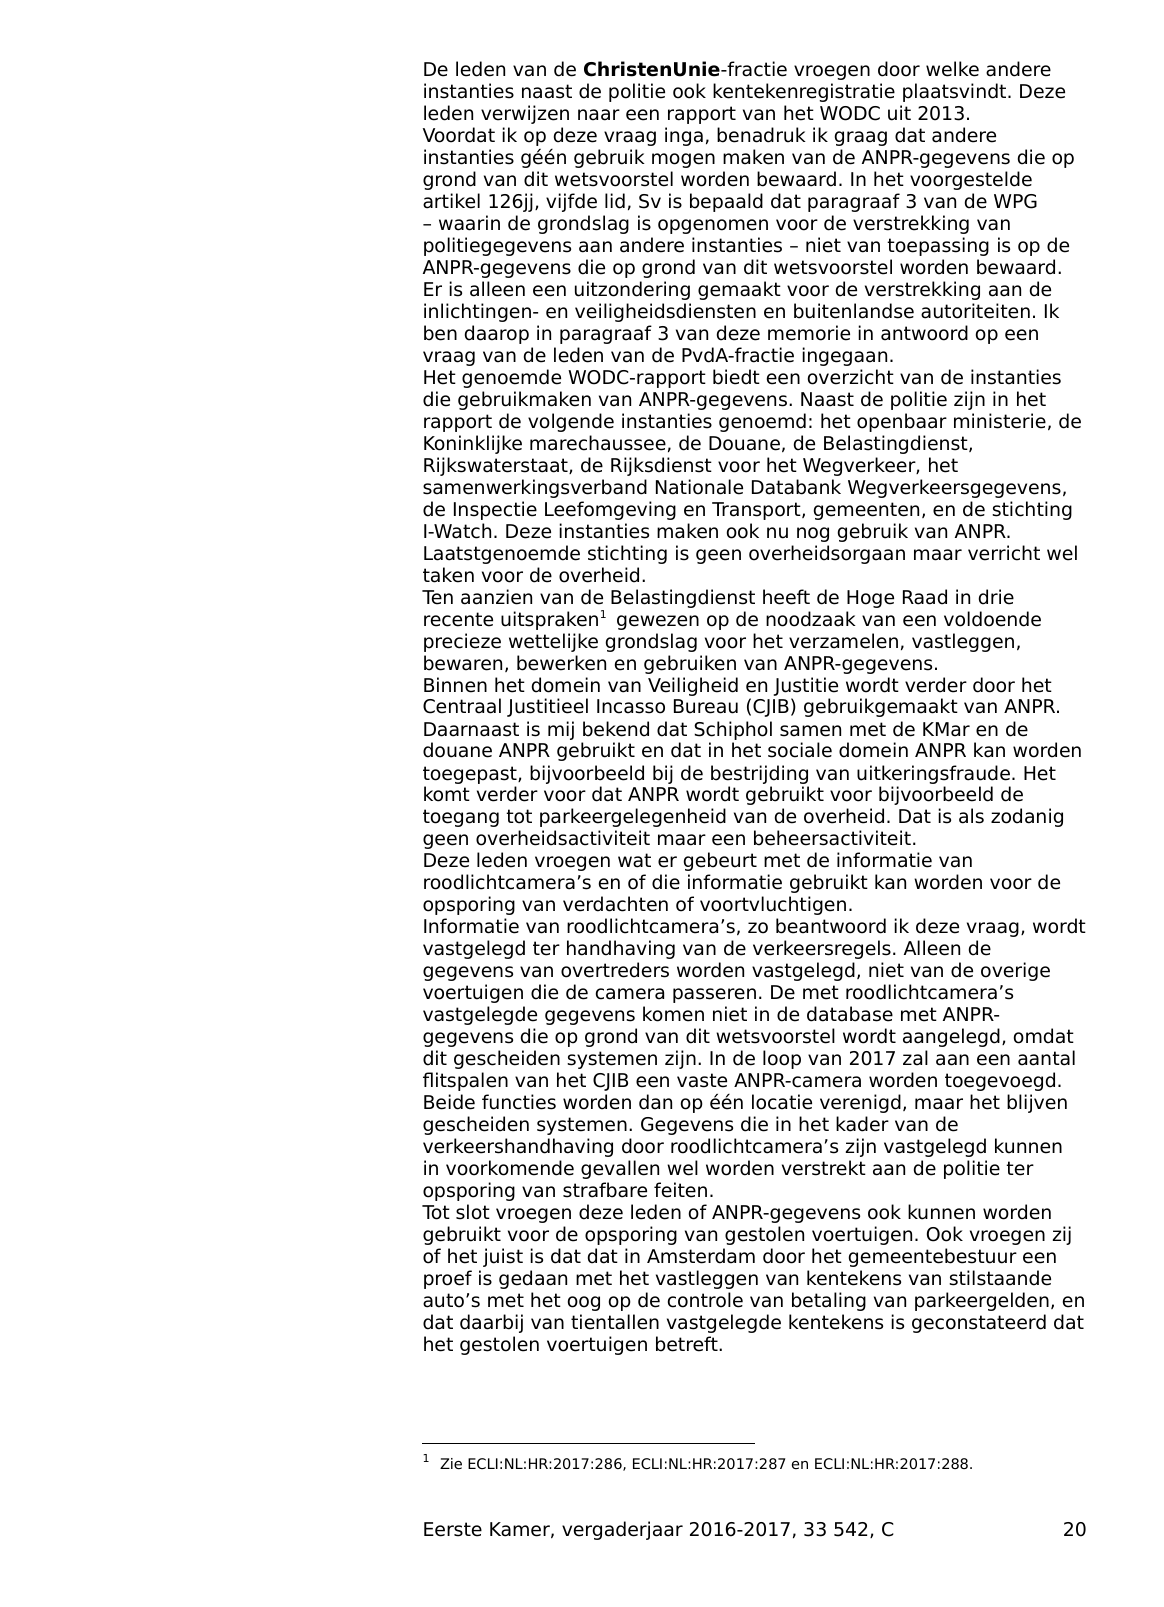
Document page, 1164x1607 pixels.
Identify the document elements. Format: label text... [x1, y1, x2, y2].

text De leden van de ChristenUnie-fractie vroegen door welke andere instanties naast de politie ook kentekenregistratie plaatsvindt. Deze leden verwijzen naar een rapport van het WODC uit 2013. [422, 59, 1087, 125]
text Zie ECLI:NL:HR:2017:286, ECLI:NL:HR:2017:287 en ECLI:NL:HR:2017:288. [422, 1452, 1087, 1474]
text Deze leden vroegen wat er gebeurt met de informatie van roodlichtcamera’s en of die informatie gebruikt kan worden voor de opsporing van verdachten of voortvluchtigen. [422, 850, 1087, 916]
text Informatie van roodlichtcamera’s, zo beantwoord ik deze vraag, wordt vastgelegd ter handhaving van de verkeersregels. Alleen de gegevens van overtreders worden vastgelegd, niet van de overige voertuigen die de camera passeren. De met roodlichtcamera’s vastgelegde gegevens komen niet in de database met ANPR-gegevens die op grond van dit wetsvoorstel wordt aangelegd, omdat dit gescheiden systemen zijn. In de loop van 2017 zal aan een aantal flitspalen van het CJIB een vaste ANPR-camera worden toegevoegd. Beide functies worden dan op één locatie verenigd, maar het blijven gescheiden systemen. Gegevens die in het kader van de verkeershandhaving door roodlichtcamera’s zijn vastgelegd kunnen in voorkomende gevallen wel worden verstrekt aan de politie ter opsporing van strafbare feiten. [422, 916, 1087, 1202]
text Ten aanzien van de Belastingdienst heeft de Hoge Raad in drie recente uitspraken gewezen op de noodzaak van een voldoende precieze wettelijke grondslag voor het verzamelen, vastleggen, bewaren, bewerken en gebruiken van ANPR-gegevens. [422, 587, 1087, 674]
text Het genoemde WODC-rapport biedt een overzicht van de instanties die gebruikmaken van ANPR-gegevens. Naast de politie zijn in het rapport de volgende instanties genoemd: het openbaar ministerie, de Koninklijke marechaussee, de Douane, de Belastingdienst, Rijkswaterstaat, de Rijksdienst voor het Wegverkeer, het samenwerkingsverband Nationale Databank Wegverkeersgegevens, de Inspectie Leefomgeving en Transport, gemeenten, en de stichting I-Watch. Deze instanties maken ook nu nog gebruik van ANPR. Laatstgenoemde stichting is geen overheidsorgaan maar verricht wel taken voor de overheid. [422, 367, 1087, 587]
text Voordat ik op deze vraag inga, benadruk ik graag dat andere instanties géén gebruik mogen maken van de ANPR-gegevens die op grond van dit wetsvoorstel worden bewaard. In het voorgestelde artikel 126jj, vijfde lid, Sv is bepaald dat paragraaf 3 van de WPG – waarin de grondslag is opgenomen voor de verstrekking van politiegegevens aan andere instanties – niet van toepassing is op de ANPR-gegevens die op grond van dit wetsvoorstel worden bewaard. Er is alleen een uitzondering gemaakt voor de verstrekking aan de inlichtingen- en veiligheidsdiensten en buitenlandse autoriteiten. Ik ben daarop in paragraaf 3 van deze memorie in antwoord op een vraag van de leden van de PvdA-fractie ingegaan. [422, 125, 1087, 367]
text Binnen het domein van Veiligheid en Justitie wordt verder door het Centraal Justitieel Incasso Bureau (CJIB) gebruikgemaakt van ANPR. Daarnaast is mij bekend dat Schiphol samen met de KMar en de douane ANPR gebruikt en dat in het sociale domein ANPR kan worden toegepast, bijvoorbeeld bij de bestrijding van uitkeringsfraude. Het komt verder voor dat ANPR wordt gebruikt voor bijvoorbeeld de toegang tot parkeergelegenheid van de overheid. Dat is als zodanig geen overheidsactiviteit maar een beheersactiviteit. [422, 674, 1087, 850]
text Tot slot vroegen deze leden of ANPR-gegevens ook kunnen worden gebruikt voor de opsporing van gestolen voertuigen. Ook vroegen zij of het juist is dat dat in Amsterdam door het gemeentebestuur een proef is gedaan met het vastleggen van kentekens van stilstaande auto’s met het oog op de controle van betaling van parkeergelden, en dat daarbij van tientallen vastgelegde kentekens is geconstateerd dat het gestolen voertuigen betreft. [422, 1202, 1087, 1356]
